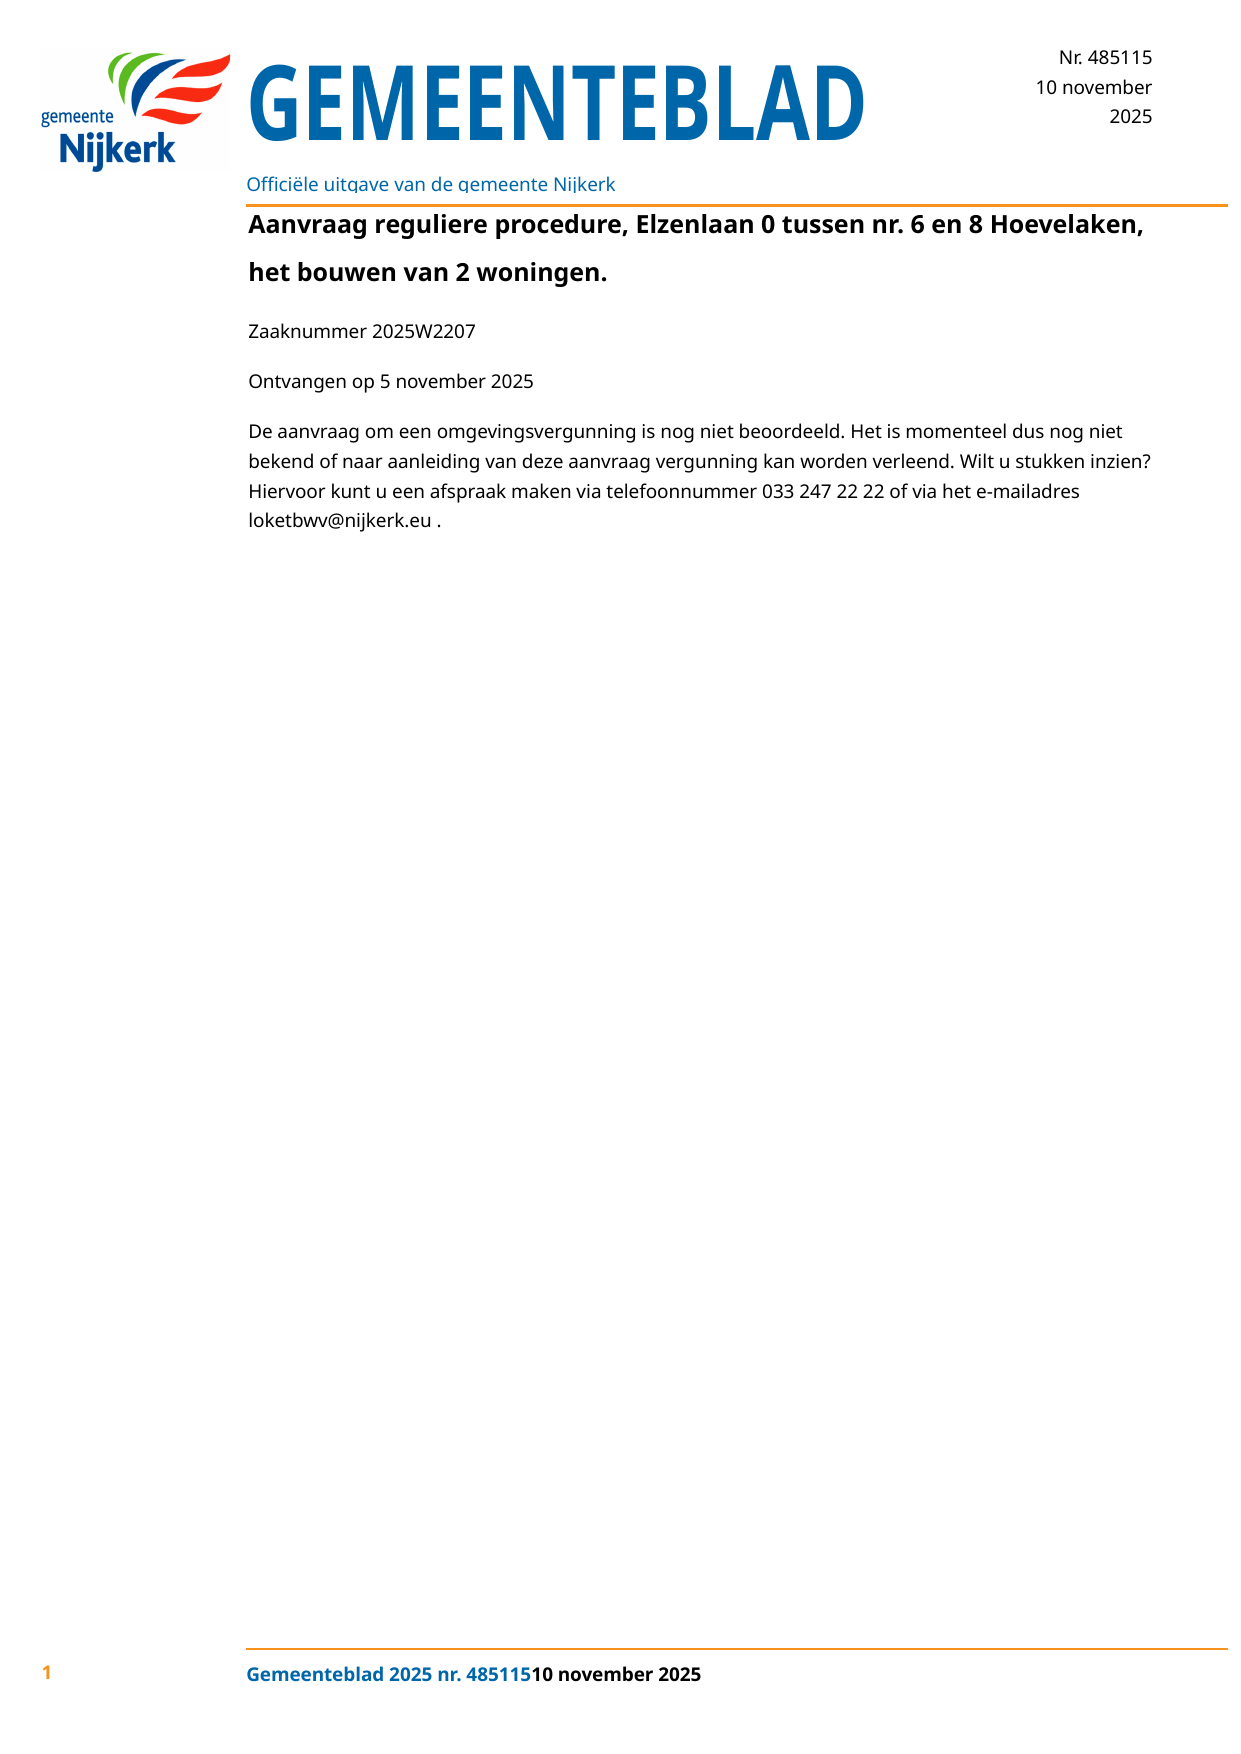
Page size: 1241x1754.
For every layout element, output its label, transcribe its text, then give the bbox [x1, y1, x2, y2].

picture [41, 47, 231, 172]
text Aanvraag reguliere procedure, Elzenlaan 0 tussen nr. 6 en 8 Hoevelaken, het bouwen van 2 woningen. [248, 207, 1152, 288]
text Zaaknummer 2025W2207 [248, 318, 1152, 344]
text De aanvraag om een omgevingsvergunning is nog niet beoordeeld. Het is momenteel dus nog niet bekend of naar aanleiding van deze aanvraag vergunning kan worden verleend. Wilt u stukken inzien? Hiervoor kunt u een afspraak maken via telefoonnummer 033 247 22 22 of via het e-mailadres loketbwv@nijkerk.eu . [248, 419, 1152, 533]
text Ontvangen op 5 november 2025 [248, 368, 1152, 394]
